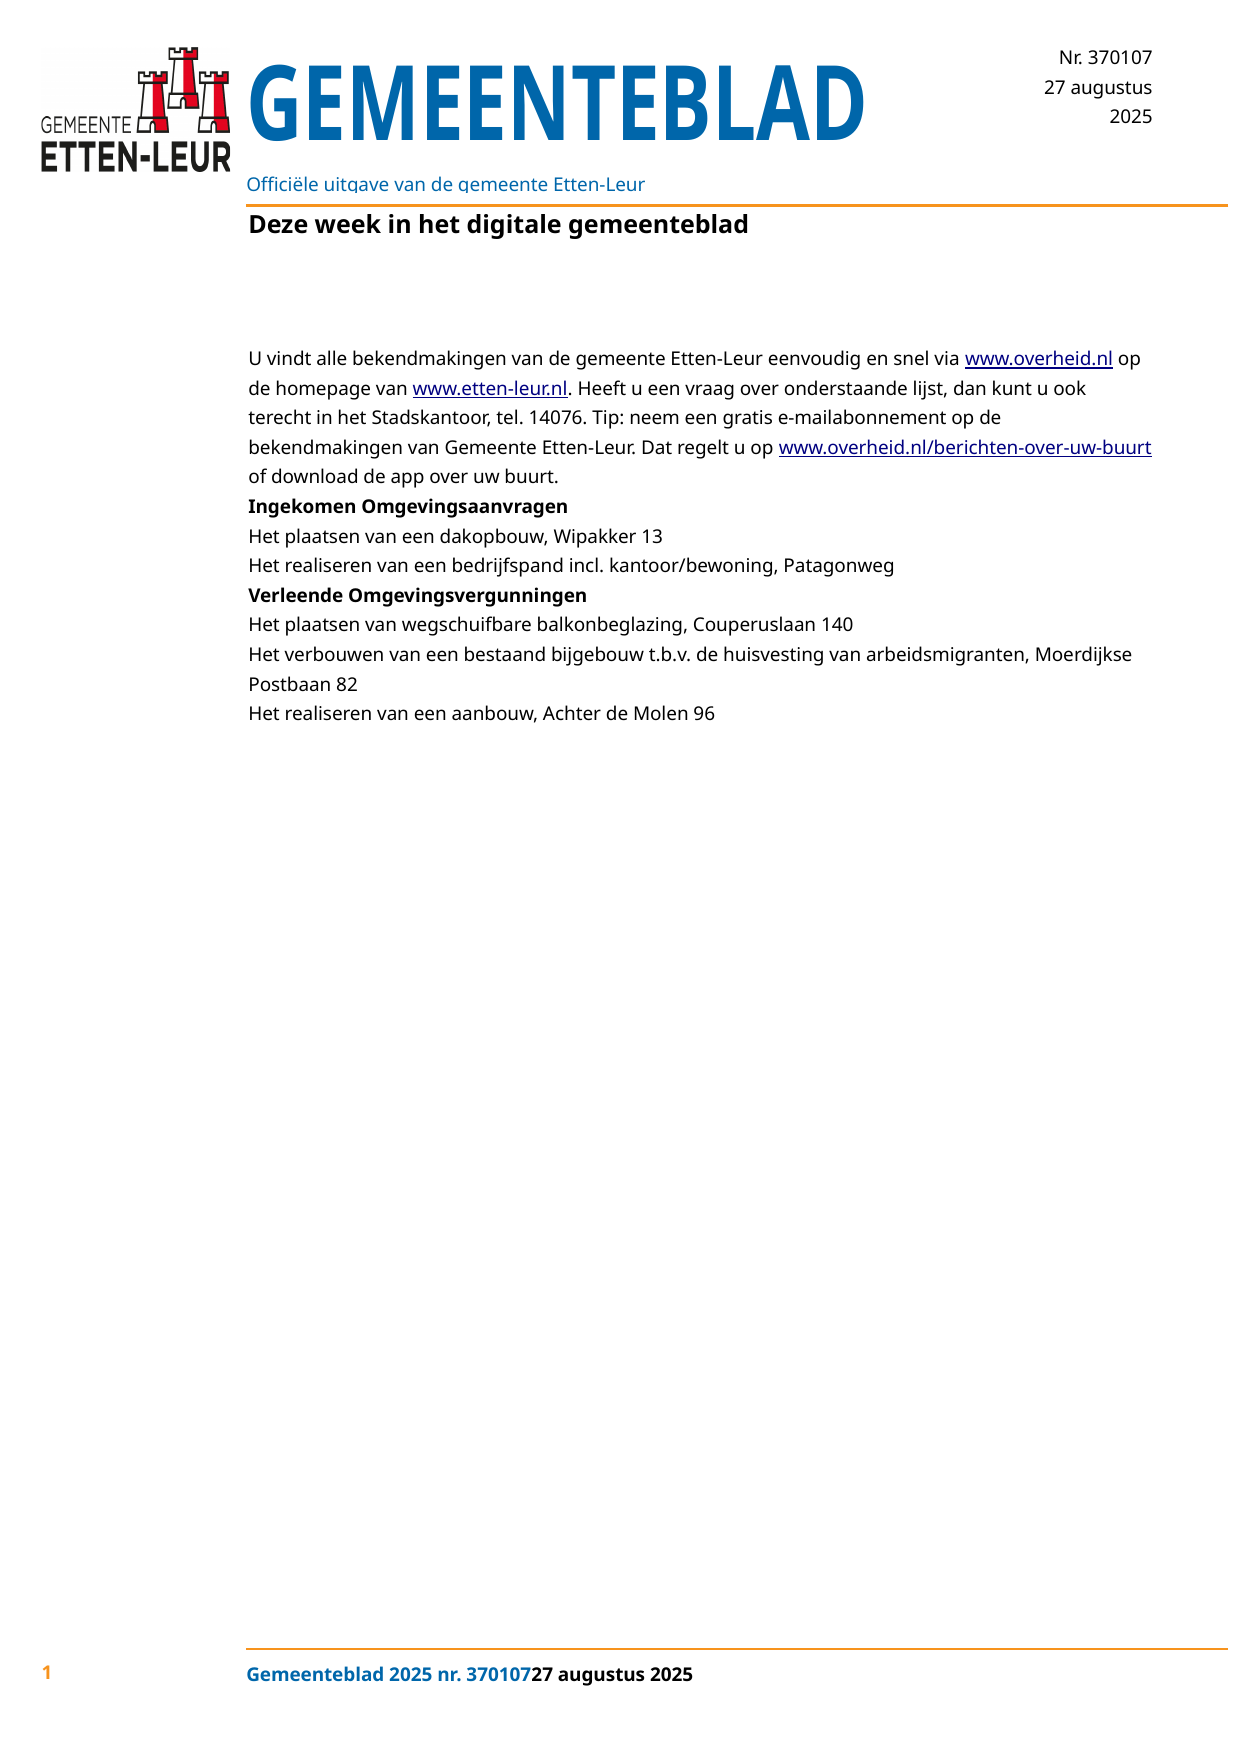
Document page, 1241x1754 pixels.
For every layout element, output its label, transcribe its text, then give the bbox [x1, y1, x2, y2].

text U vindt alle bekendmakingen van de gemeente Etten-Leur eenvoudig en snel via www.overheid.nl op de homepage van www.etten-leur.nl. Heeft u een vraag over onderstaande lijst, dan kunt u ook terecht in het Stadskantoor, tel. 14076. Tip: neem een gratis e-mailabonnement op de bekendmakingen van Gemeente Etten-Leur. Dat regelt u op www.overheid.nl/berichten-over-uw-buurt of download de app over uw buurt. [248, 345, 1152, 489]
text Het realiseren van een bedrijfspand incl. kantoor/bewoning, Patagonweg [248, 552, 1152, 578]
text Het plaatsen van een dakopbouw, Wipakker 13 [248, 523, 1152, 548]
text Verleende Omgevingsvergunningen [248, 582, 1152, 608]
text Het plaatsen van wegschuifbare balkonbeglazing, Couperuslaan 140 [248, 612, 1152, 637]
picture [41, 47, 231, 172]
text Het verbouwen van een bestaand bijgebouw t.b.v. de huisvesting van arbeidsmigranten, Moerdijkse Postbaan 82 [248, 641, 1152, 696]
text Het realiseren van een aanbouw, Achter de Molen 96 [248, 700, 1152, 726]
text Deze week in het digitale gemeenteblad [248, 207, 1152, 241]
text Ingekomen Omgevingsaanvragen [248, 493, 1152, 519]
